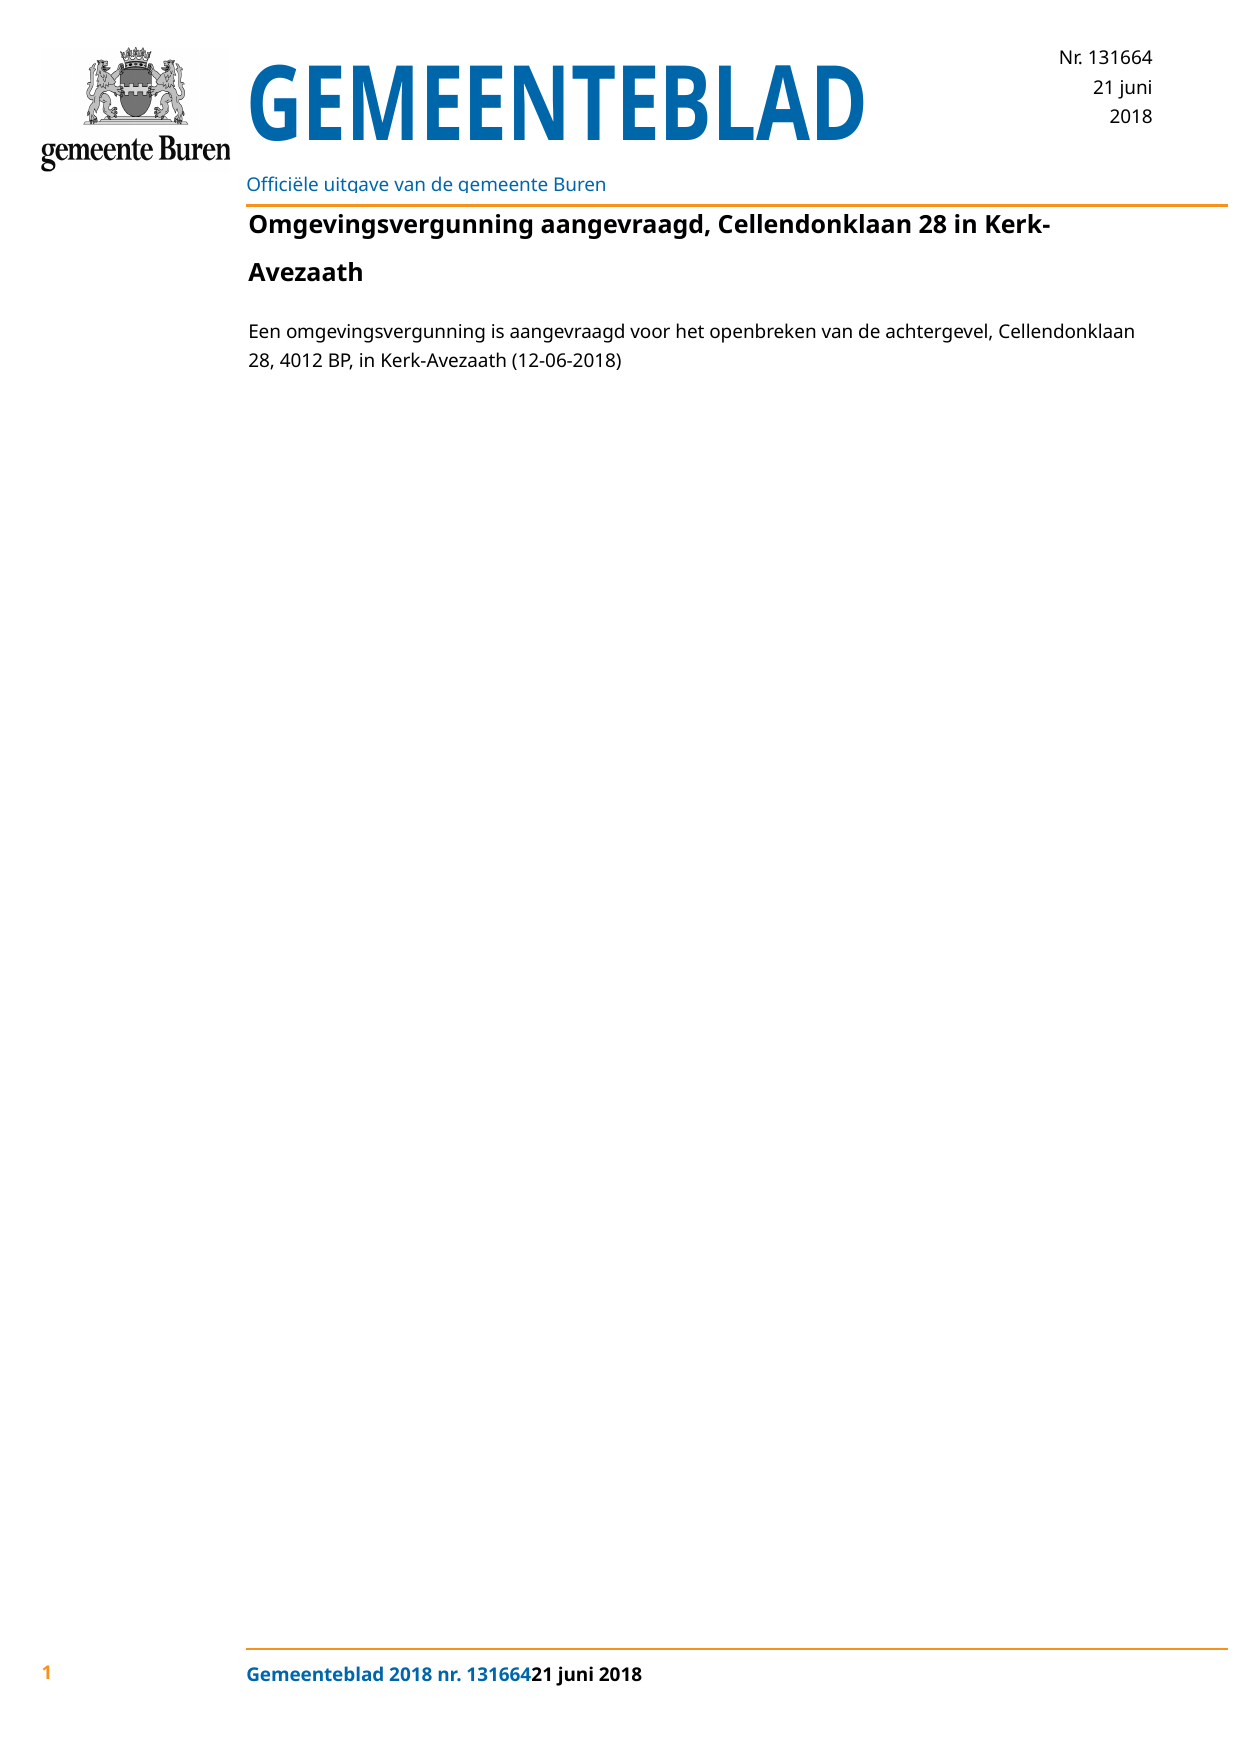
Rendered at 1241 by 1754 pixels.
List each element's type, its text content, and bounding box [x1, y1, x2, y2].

text Omgevingsvergunning aangevraagd, Cellendonklaan 28 in Kerk-Avezaath [248, 207, 1152, 288]
picture [41, 47, 231, 172]
text Een omgevingsvergunning is aangevraagd voor het openbreken van de achtergevel, Cellendonklaan 28, 4012 BP, in Kerk-Avezaath (12-06-2018) [248, 318, 1152, 373]
